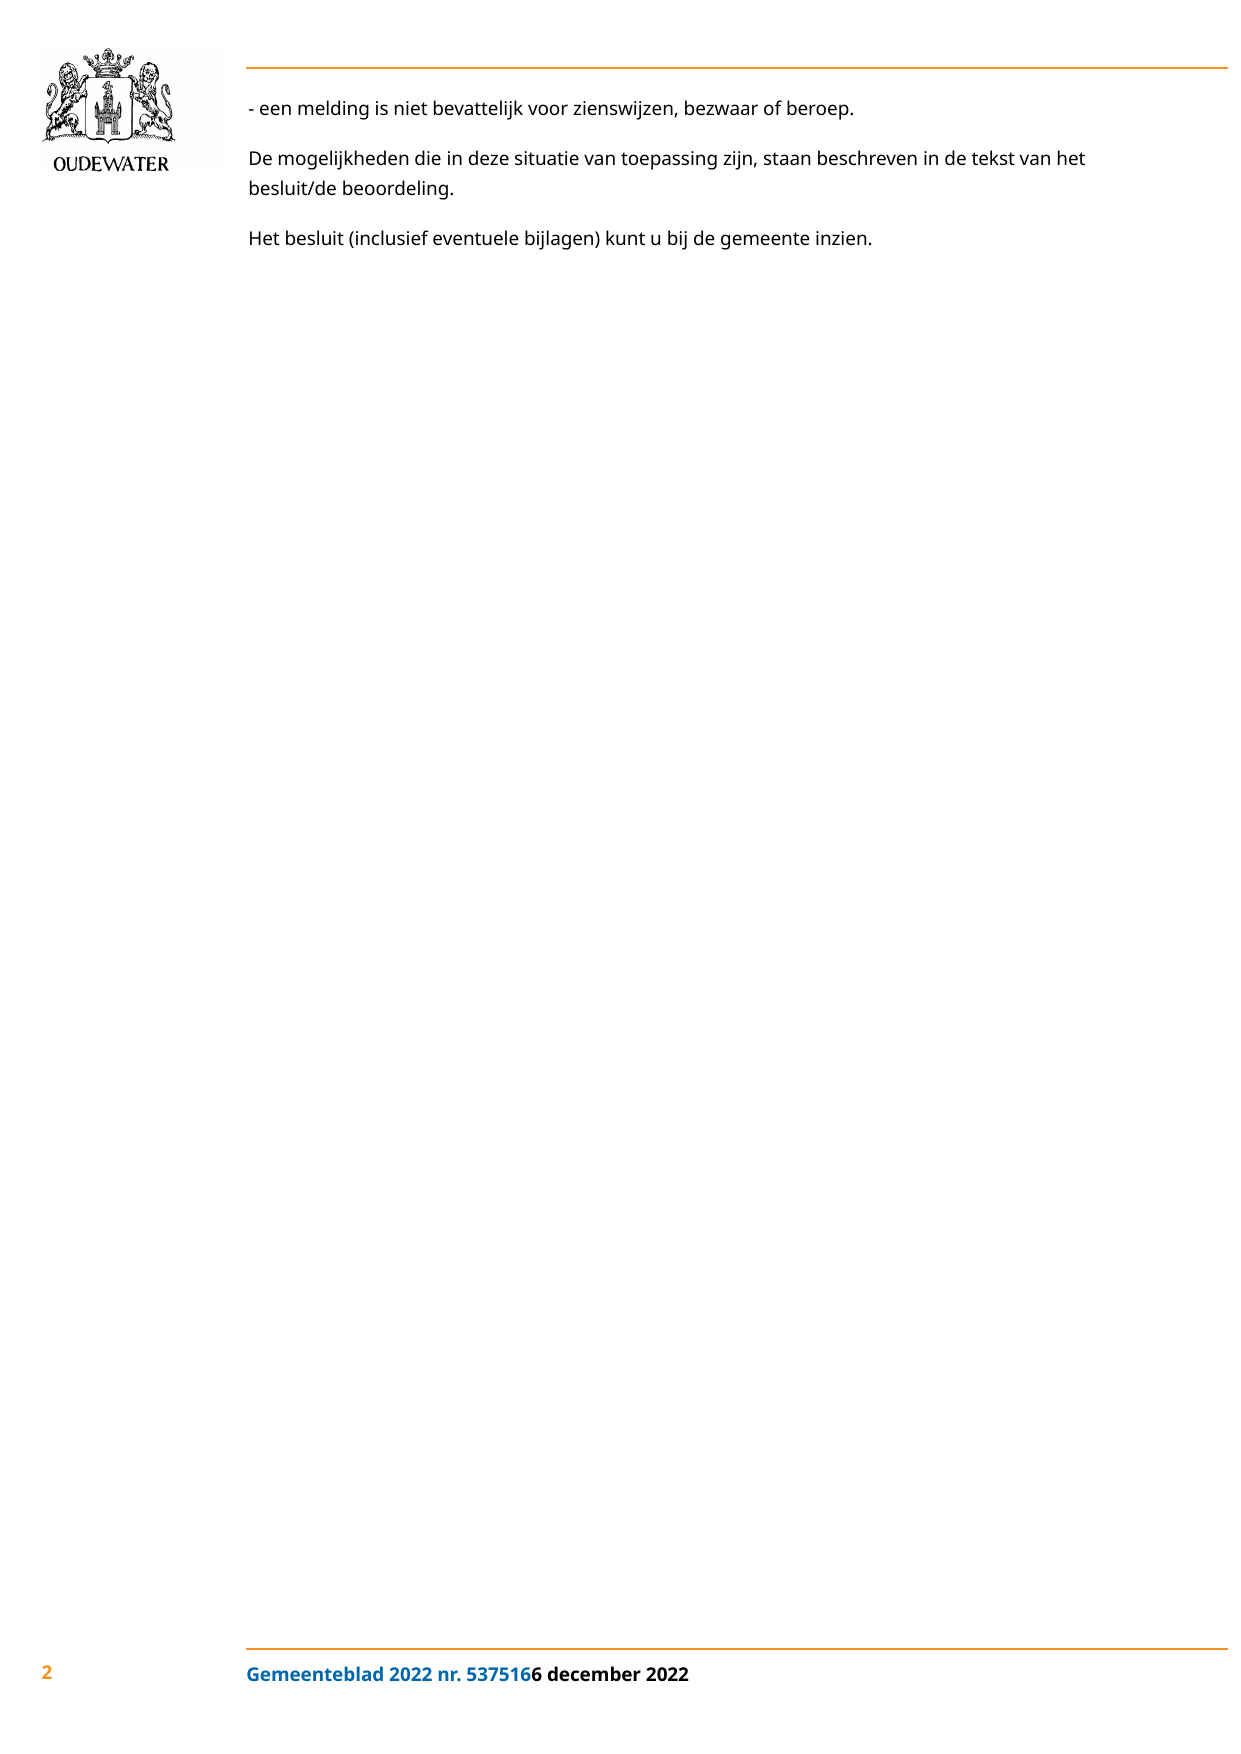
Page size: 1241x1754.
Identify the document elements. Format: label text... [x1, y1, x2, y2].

text De mogelijkheden die in deze situatie van toepassing zijn, staan beschreven in de tekst van het besluit/de beoordeling. [248, 145, 1152, 201]
picture [41, 47, 231, 172]
text - een melding is niet bevattelijk voor zienswijzen, bezwaar of beroep. [248, 95, 1152, 121]
text Het besluit (inclusief eventuele bijlagen) kunt u bij de gemeente inzien. [248, 225, 1152, 251]
